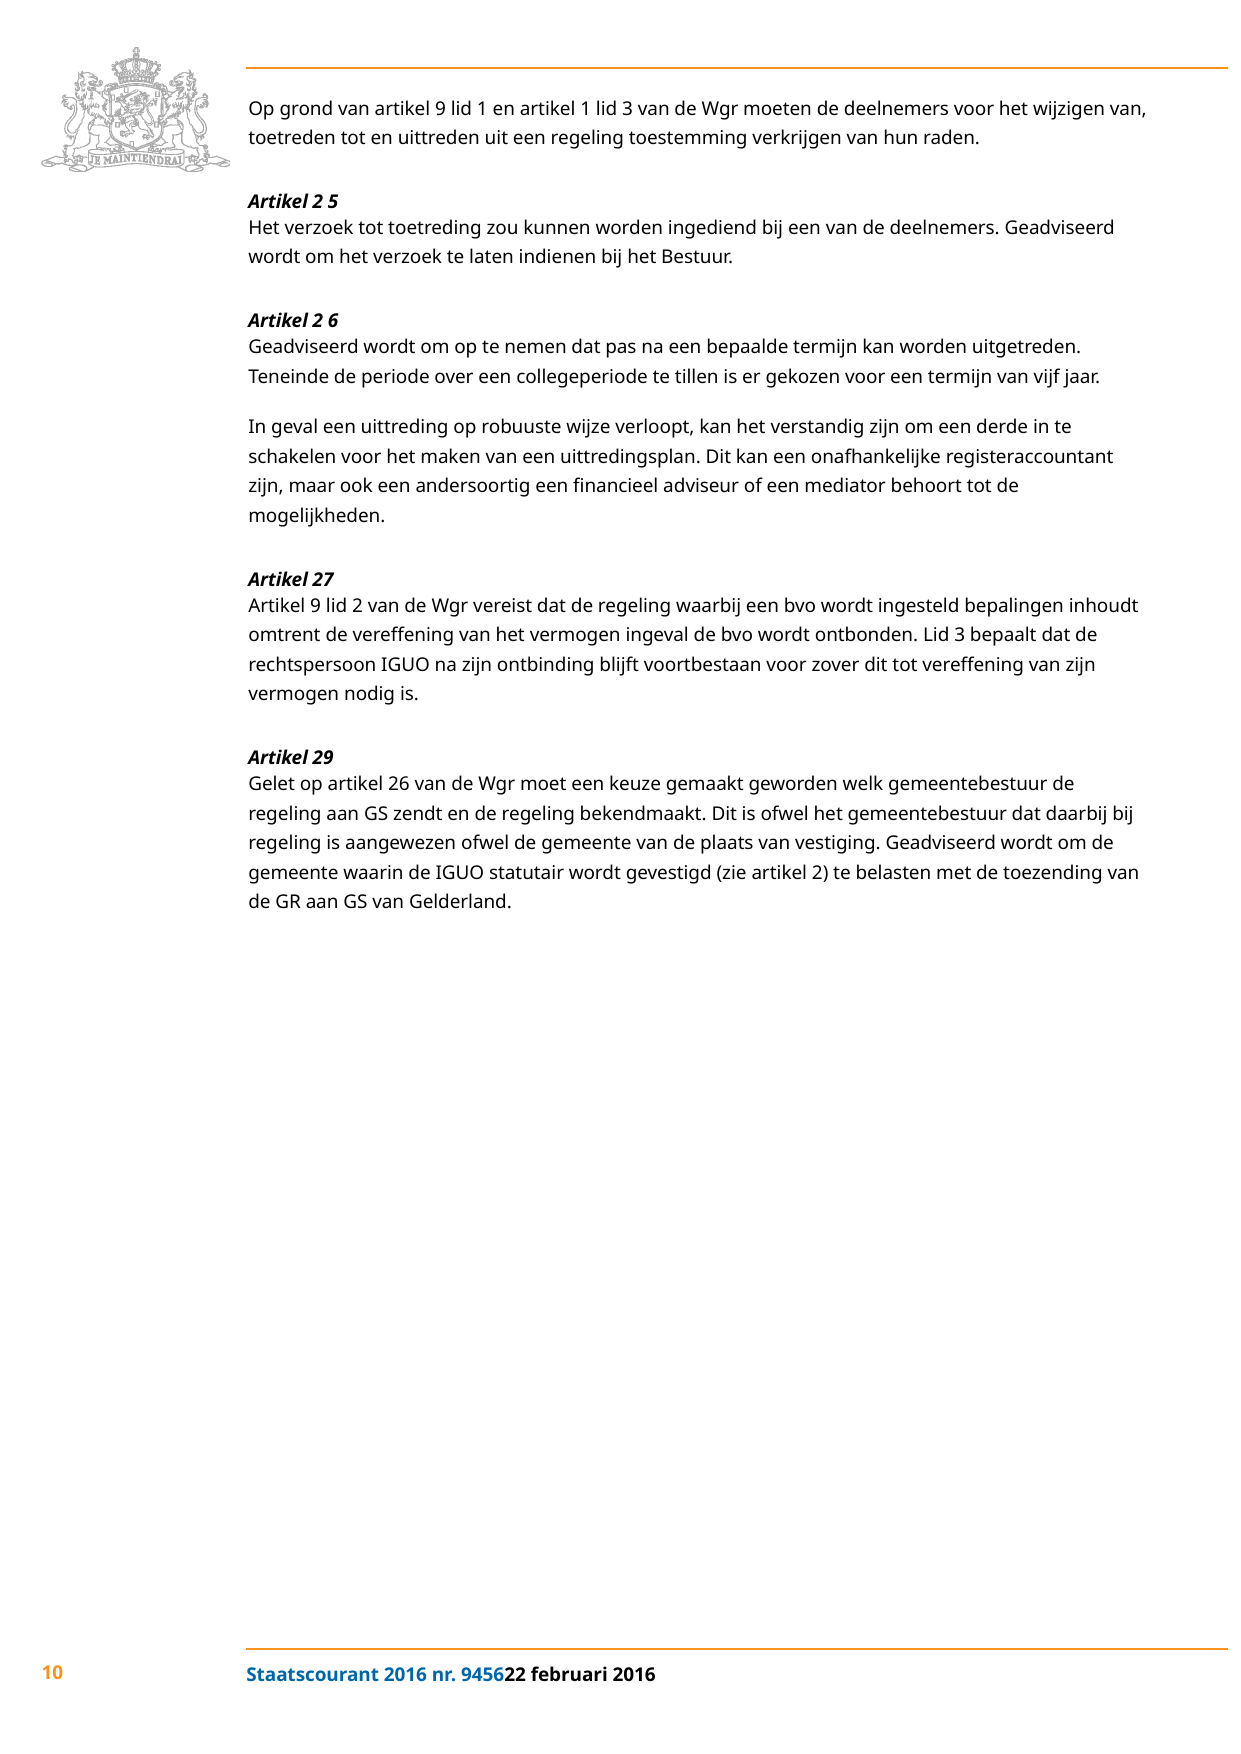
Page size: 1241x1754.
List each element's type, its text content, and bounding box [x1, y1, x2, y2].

picture [41, 47, 231, 172]
text Artikel 9 lid 2 van de Wgr vereist dat de regeling waarbij een bvo wordt ingesteld bepalingen inhoudt omtrent de vereffening van het vermogen ingeval de bvo wordt ontbonden. Lid 3 bepaalt dat de rechtspersoon IGUO na zijn ontbinding blijft voortbestaan voor zover dit tot vereffening van zijn vermogen nodig is. [248, 592, 1152, 706]
text Artikel 27 [248, 566, 1152, 592]
text Artikel 2 6 [248, 308, 1152, 333]
text Gelet op artikel 26 van de Wgr moet een keuze gemaakt geworden welk gemeentebestuur de regeling aan GS zendt en de regeling bekendmaakt. Dit is ofwel het gemeentebestuur dat daarbij bij regeling is aangewezen ofwel de gemeente van de plaats van vestiging. Geadviseerd wordt om de gemeente waarin de IGUO statutair wordt gevestigd (zie artikel 2) te belasten met de toezending van de GR aan GS van Gelderland. [248, 770, 1152, 914]
text Het verzoek tot toetreding zou kunnen worden ingediend bij een van de deelnemers. Geadviseerd wordt om het verzoek te laten indienen bij het Bestuur. [248, 214, 1152, 269]
text Artikel 29 [248, 744, 1152, 770]
text Op grond van artikel 9 lid 1 en artikel 1 lid 3 van de Wgr moeten de deelnemers voor het wijzigen van, toetreden tot en uittreden uit een regeling toestemming verkrijgen van hun raden. [248, 95, 1152, 150]
text Artikel 2 5 [248, 188, 1152, 214]
text In geval een uittreding op robuuste wijze verloopt, kan het verstandig zijn om een derde in te schakelen voor het maken van een uittredingsplan. Dit kan een onafhankelijke registeraccountant zijn, maar ook een andersoortig een financieel adviseur of een mediator behoort tot de mogelijkheden. [248, 413, 1152, 528]
text Geadviseerd wordt om op te nemen dat pas na een bepaalde termijn kan worden uitgetreden. Teneinde de periode over een collegeperiode te tillen is er gekozen voor een termijn van vijf jaar. [248, 333, 1152, 389]
